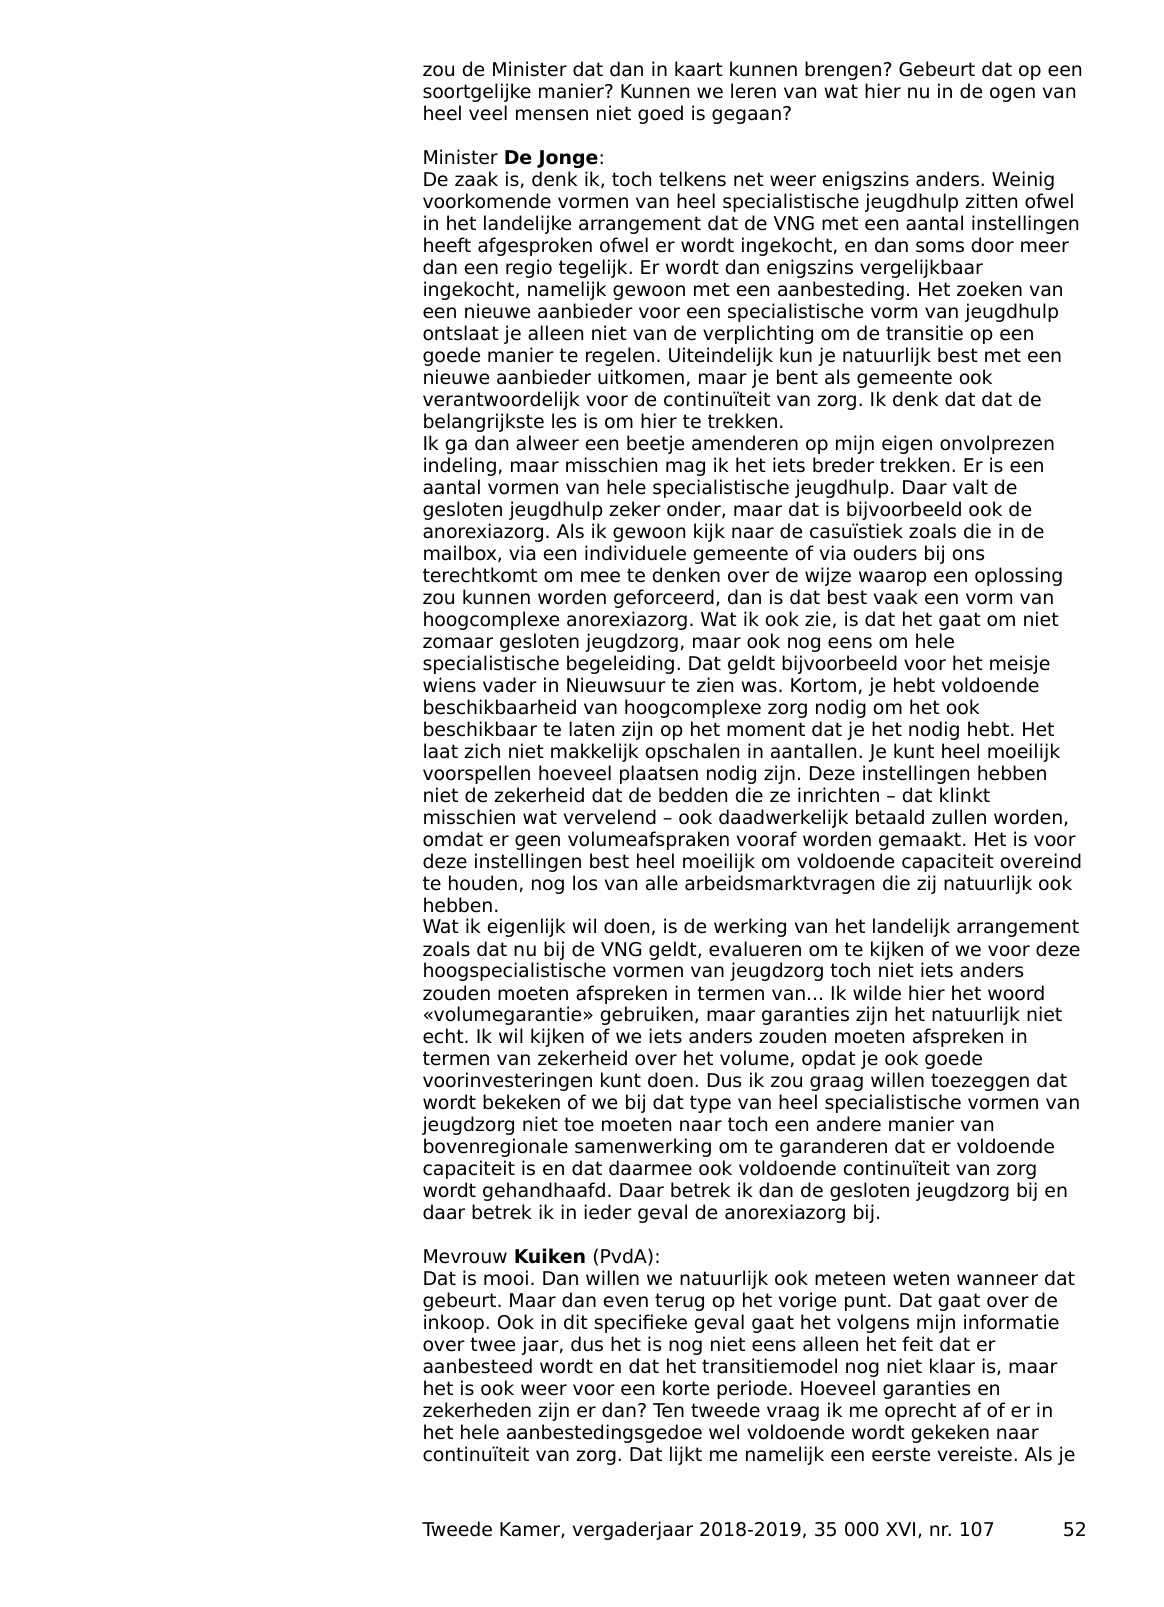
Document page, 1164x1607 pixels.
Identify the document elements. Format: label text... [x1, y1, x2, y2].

text Dat is mooi. Dan willen we natuurlijk ook meteen weten wanneer dat gebeurt. Maar dan even terug op het vorige punt. Dat gaat over de inkoop. Ook in dit specifieke geval gaat het volgens mijn informatie over twee jaar, dus het is nog niet eens alleen het feit dat er aanbesteed wordt en dat het transitiemodel nog niet klaar is, maar het is ook weer voor een korte periode. Hoeveel garanties en zekerheden zijn er dan? Ten tweede vraag ik me oprecht af of er in het hele aanbestedingsgedoe wel voldoende wordt gekeken naar continuïteit van zorg. Dat lijkt me namelijk een eerste vereiste. Als je [422, 1268, 1087, 1466]
text Minister De Jonge: [422, 147, 1087, 169]
text Wat ik eigenlijk wil doen, is de werking van het landelijk arrangement zoals dat nu bij de VNG geldt, evalueren om te kijken of we voor deze hoogspecialistische vormen van jeugdzorg toch niet iets anders zouden moeten afspreken in termen van... Ik wilde hier het woord «volumegarantie» gebruiken, maar garanties zijn het natuurlijk niet echt. Ik wil kijken of we iets anders zouden moeten afspreken in termen van zekerheid over het volume, opdat je ook goede voorinvesteringen kunt doen. Dus ik zou graag willen toezeggen dat wordt bekeken of we bij dat type van heel specialistische vormen van jeugdzorg niet toe moeten naar toch een andere manier van bovenregionale samenwerking om te garanderen dat er voldoende capaciteit is en dat daarmee ook voldoende continuïteit van zorg wordt gehandhaafd. Daar betrek ik dan de gesloten jeugdzorg bij en daar betrek ik in ieder geval de anorexiazorg bij. [422, 916, 1087, 1224]
text zou de Minister dat dan in kaart kunnen brengen? Gebeurt dat op een soortgelijke manier? Kunnen we leren van wat hier nu in de ogen van heel veel mensen niet goed is gegaan? [422, 59, 1087, 125]
text Ik ga dan alweer een beetje amenderen op mijn eigen onvolprezen indeling, maar misschien mag ik het iets breder trekken. Er is een aantal vormen van hele specialistische jeugdhulp. Daar valt de gesloten jeugdhulp zeker onder, maar dat is bijvoorbeeld ook de anorexiazorg. Als ik gewoon kijk naar de casuïstiek zoals die in de mailbox, via een individuele gemeente of via ouders bij ons terechtkomt om mee te denken over de wijze waarop een oplossing zou kunnen worden geforceerd, dan is dat best vaak een vorm van hoogcomplexe anorexiazorg. Wat ik ook zie, is dat het gaat om niet zomaar gesloten jeugdzorg, maar ook nog eens om hele specialistische begeleiding. Dat geldt bijvoorbeeld voor het meisje wiens vader in Nieuwsuur te zien was. Kortom, je hebt voldoende beschikbaarheid van hoogcomplexe zorg nodig om het ook beschikbaar te laten zijn op het moment dat je het nodig hebt. Het laat zich niet makkelijk opschalen in aantallen. Je kunt heel moeilijk voorspellen hoeveel plaatsen nodig zijn. Deze instellingen hebben niet de zekerheid dat de bedden die ze inrichten – dat klinkt misschien wat vervelend – ook daadwerkelijk betaald zullen worden, omdat er geen volumeafspraken vooraf worden gemaakt. Het is voor deze instellingen best heel moeilijk om voldoende capaciteit overeind te houden, nog los van alle arbeidsmarktvragen die zij natuurlijk ook hebben. [422, 433, 1087, 916]
text Mevrouw Kuiken (PvdA): [422, 1246, 1087, 1268]
text De zaak is, denk ik, toch telkens net weer enigszins anders. Weinig voorkomende vormen van heel specialistische jeugdhulp zitten ofwel in het landelijke arrangement dat de VNG met een aantal instellingen heeft afgesproken ofwel er wordt ingekocht, en dan soms door meer dan een regio tegelijk. Er wordt dan enigszins vergelijkbaar ingekocht, namelijk gewoon met een aanbesteding. Het zoeken van een nieuwe aanbieder voor een specialistische vorm van jeugdhulp ontslaat je alleen niet van de verplichting om de transitie op een goede manier te regelen. Uiteindelijk kun je natuurlijk best met een nieuwe aanbieder uitkomen, maar je bent als gemeente ook verantwoordelijk voor de continuïteit van zorg. Ik denk dat dat de belangrijkste les is om hier te trekken. [422, 169, 1087, 433]
